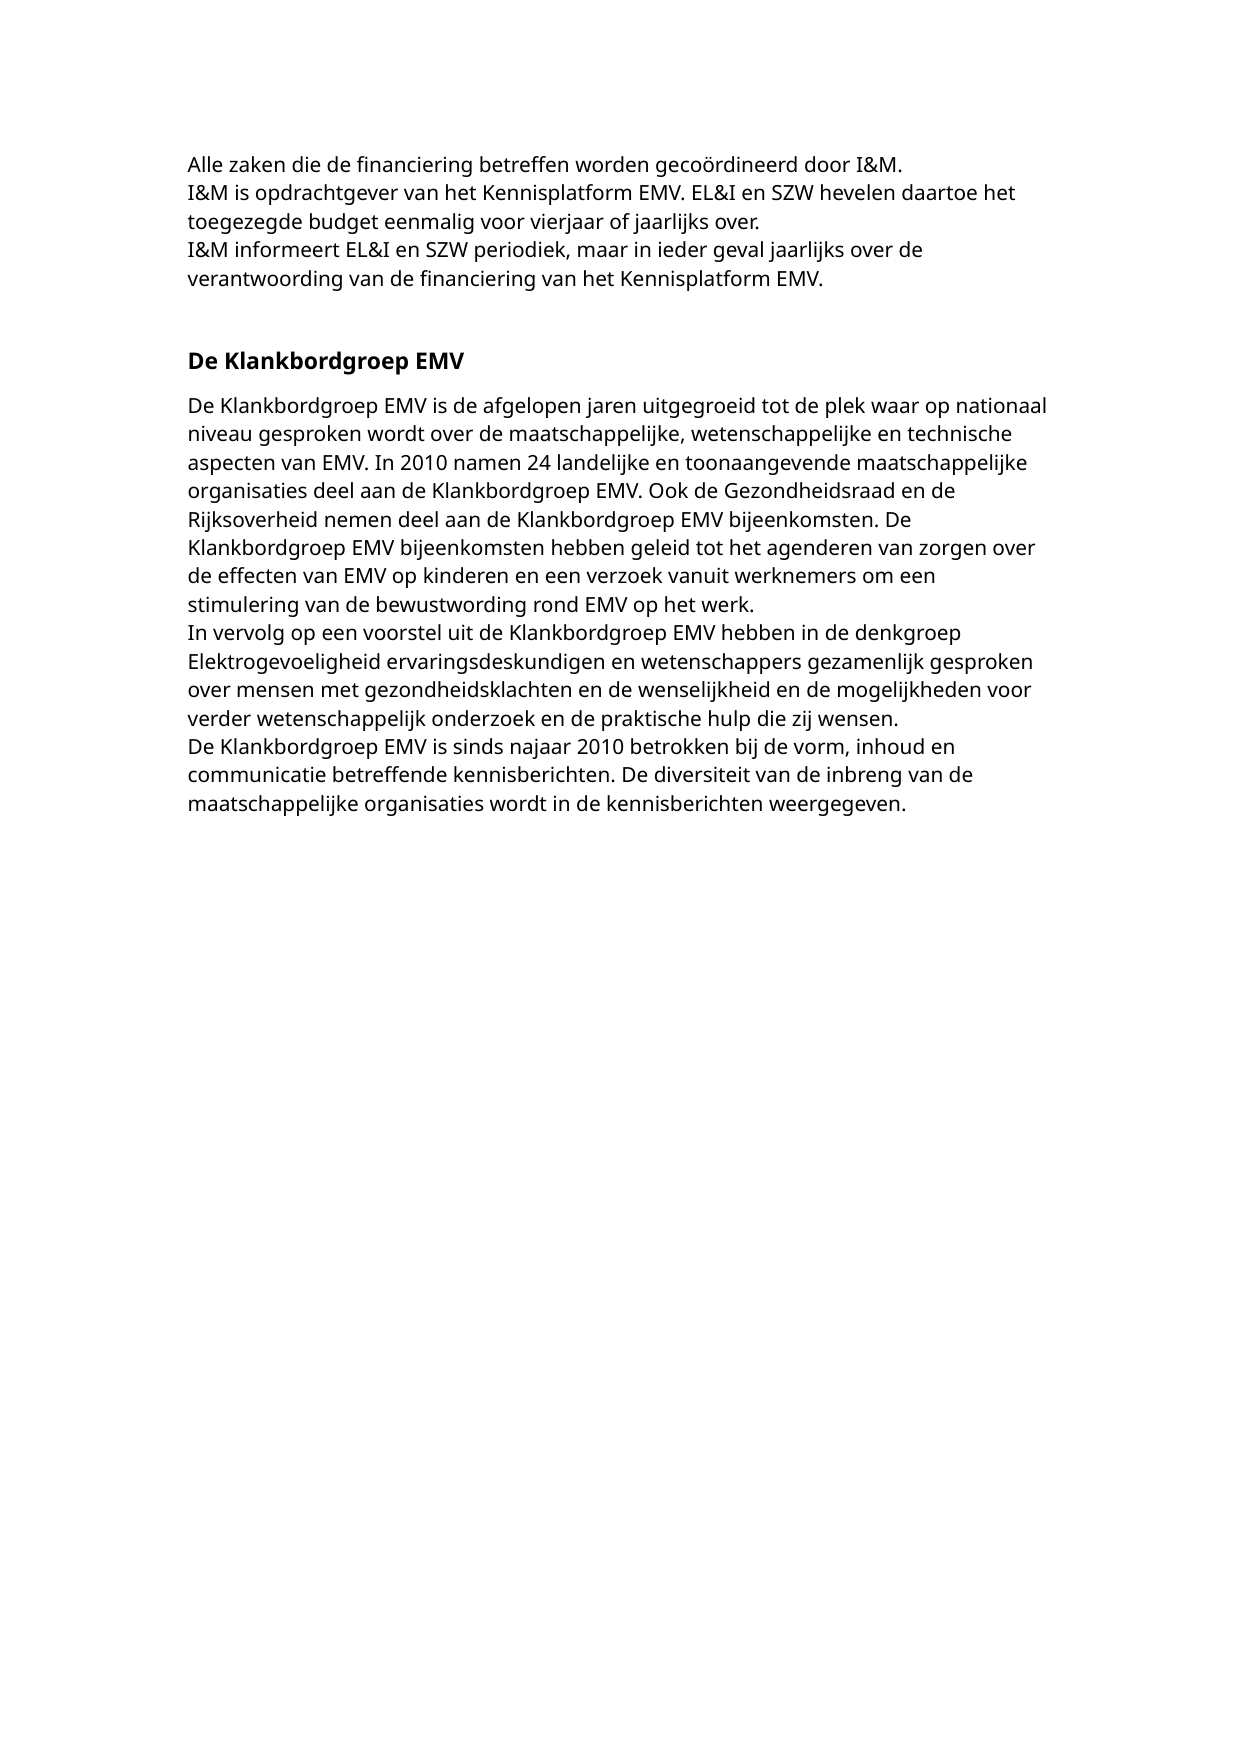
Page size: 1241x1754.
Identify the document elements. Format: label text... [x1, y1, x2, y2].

text I&M informeert EL&I en SZW periodiek, maar in ieder geval jaarlijks over de verantwoording van de financiering van het Kennisplatform EMV. [187, 235, 1053, 292]
text De Klankbordgroep EMV is de afgelopen jaren uitgegroeid tot de plek waar op nationaal niveau gesproken wordt over de maatschappelijke, wetenschappelijke en technische aspecten van EMV. In 2010 namen 24 landelijke en toonaangevende maatschappelijke organisaties deel aan de Klankbordgroep EMV. Ook de Gezondheidsraad en de Rijksoverheid nemen deel aan de Klankbordgroep EMV bijeenkomsten. De Klankbordgroep EMV bijeenkomsten hebben geleid tot het agenderen van zorgen over de effecten van EMV op kinderen en een verzoek vanuit werknemers om een stimulering van de bewustwording rond EMV op het werk. [187, 391, 1053, 618]
text I&M is opdrachtgever van het Kennisplatform EMV. EL&I en SZW hevelen daartoe het toegezegde budget eenmalig voor vierjaar of jaarlijks over. [187, 178, 1053, 235]
text De Klankbordgroep EMV is sinds najaar 2010 betrokken bij de vorm, inhoud en communicatie betreffende kennisberichten. De diversiteit van de inbreng van de maatschappelijke organisaties wordt in de kennisberichten weergegeven. [187, 732, 1053, 817]
text Alle zaken die de financiering betreffen worden gecoördineerd door I&M. [187, 150, 1053, 178]
text In vervolg op een voorstel uit de Klankbordgroep EMV hebben in de denkgroep Elektrogevoeligheid ervaringsdeskundigen en wetenschappers gezamenlijk gesproken over mensen met gezondheidsklachten en de wenselijkheid en de mogelijkheden voor verder wetenschappelijk onderzoek en de praktische hulp die zij wensen. [187, 618, 1053, 732]
subtitle De Klankbordgroep EMV [187, 345, 1053, 376]
